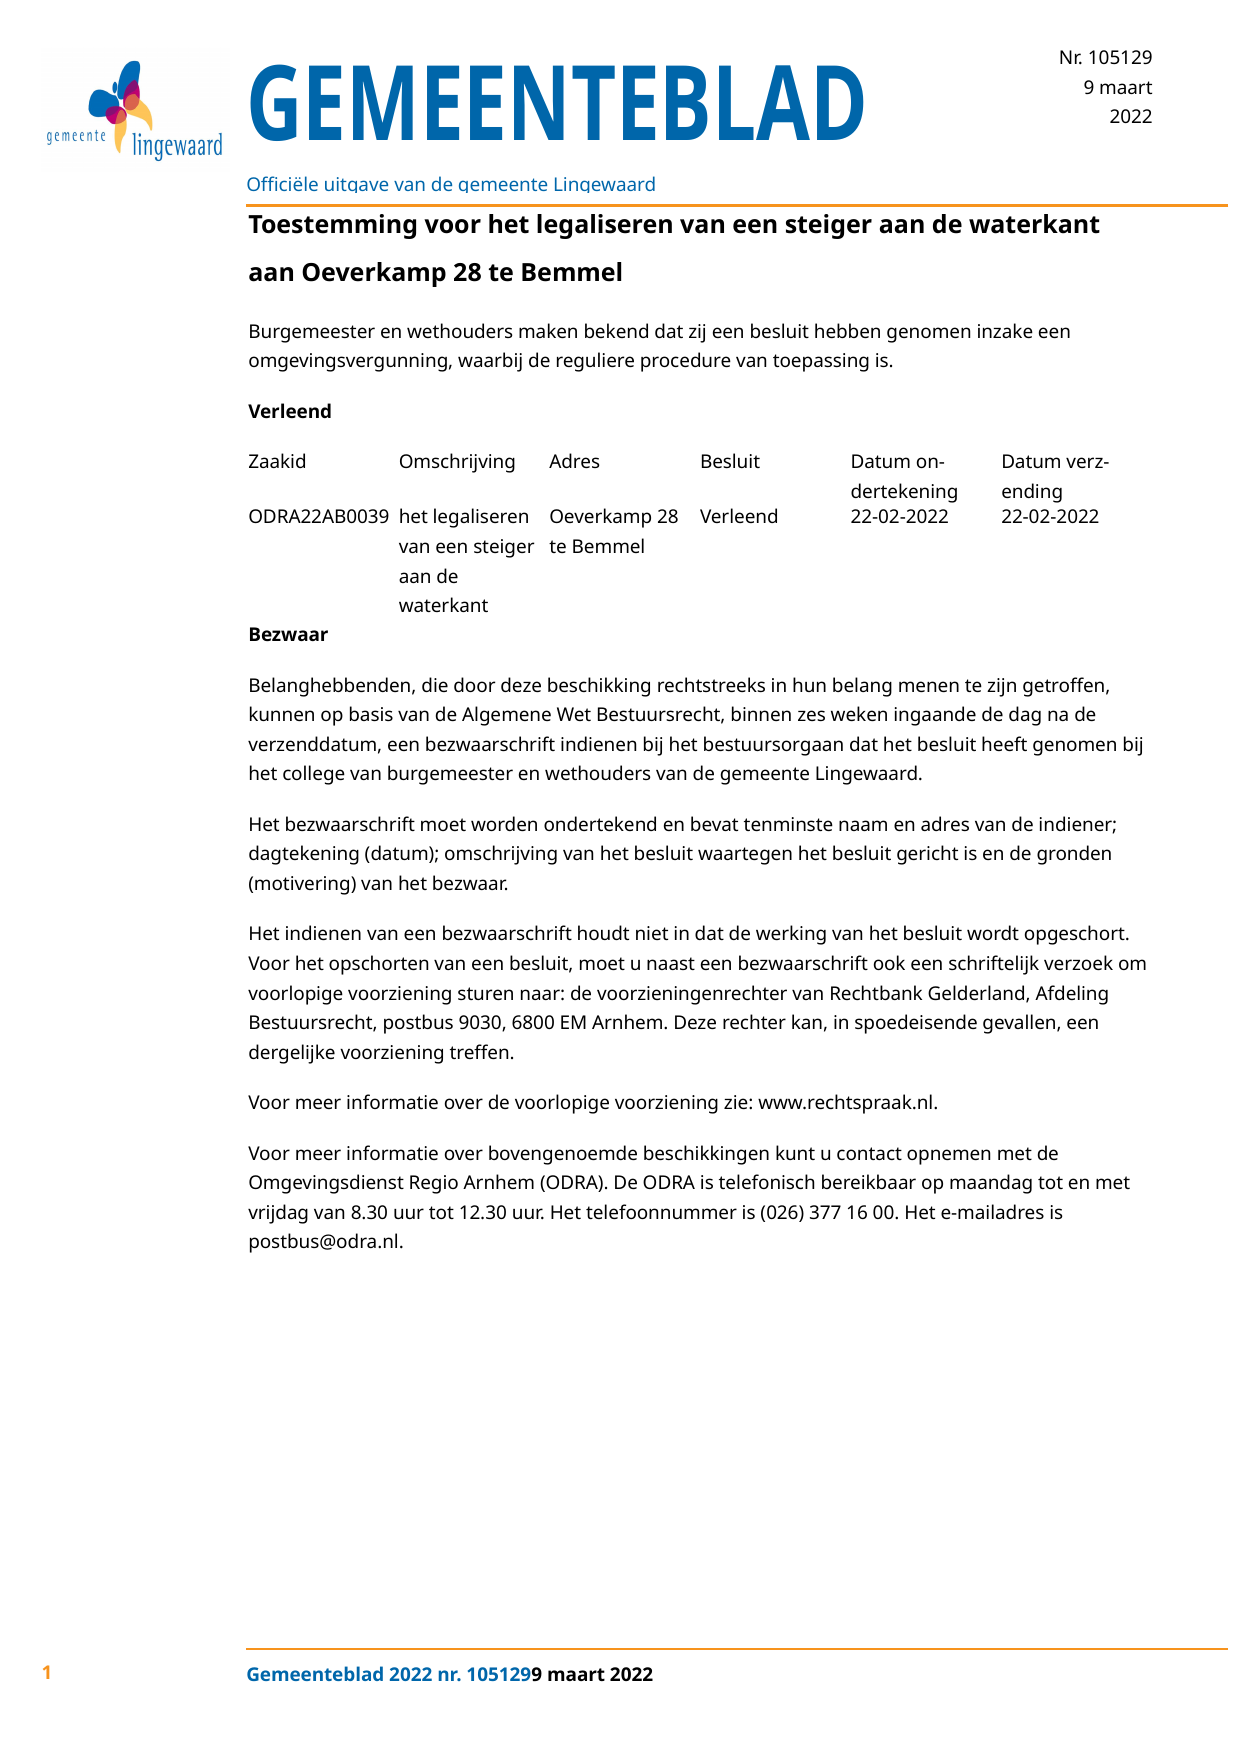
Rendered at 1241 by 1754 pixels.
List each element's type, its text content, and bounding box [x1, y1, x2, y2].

text Voor meer informatie over de voorlopige voorziening zie: www.rechtspraak.nl. [248, 1089, 1152, 1115]
table_cell het legaliseren van een steiger aan de waterkant [399, 504, 549, 618]
text Belanghebbenden, die door deze beschikking rechtstreeks in hun belang menen te zijn getroffen, kunnen op basis van de Algemene Wet Bestuursrecht, binnen zes weken ingaande de dag na de verzenddatum, een bezwaarschrift indienen bij het bestuursorgaan dat het besluit heeft genomen bij het college van burgemeester en wethouders van de gemeente Lingewaard. [248, 672, 1152, 786]
text Het indienen van een bezwaarschrift houdt niet in dat de werking van het besluit wordt opgeschort. Voor het opschorten van een besluit, moet u naast een bezwaarschrift ook een schriftelijk verzoek om voorlopige voorziening sturen naar: de voorzieningenrechter van Rechtbank Gelderland, Afdeling Bestuursrecht, postbus 9030, 6800 EM Arnhem. Deze rechter kan, in spoedeisende gevallen, een dergelijke voorziening treffen. [248, 921, 1152, 1065]
table_cell Verleend [700, 504, 850, 618]
table_cell ODRA22AB0039 [248, 504, 398, 618]
table_cell 22-02-2022 [850, 504, 1001, 618]
table_header Datum on-dertekening [850, 449, 1001, 504]
table_cell 22-02-2022 [1001, 504, 1152, 618]
text Bezwaar [248, 621, 1152, 647]
text Toestemming voor het legaliseren van een steiger aan de waterkant aan Oeverkamp 28 te Bemmel [248, 207, 1152, 288]
text Het bezwaarschrift moet worden ondertekend en bevat tenminste naam en adres van de indiener; dagtekening (datum); omschrijving van het besluit waartegen het besluit gericht is en de gronden (motivering) van het bezwaar. [248, 811, 1152, 896]
table_header Omschrijving [399, 449, 549, 504]
table_header Datum verz-ending [1001, 449, 1152, 504]
picture [41, 47, 231, 172]
text Burgemeester en wethouders maken bekend dat zij een besluit hebben genomen inzake een omgevingsvergunning, waarbij de reguliere procedure van toepassing is. [248, 318, 1152, 373]
table_header Zaakid [248, 449, 398, 504]
table_cell Oeverkamp 28 te Bemmel [549, 504, 700, 618]
table_header Besluit [700, 449, 850, 504]
table_header Adres [549, 449, 700, 504]
text Voor meer informatie over bovengenoemde beschikkingen kunt u contact opnemen met de Omgevingsdienst Regio Arnhem (ODRA). De ODRA is telefonisch bereikbaar op maandag tot en met vrijdag van 8.30 uur tot 12.30 uur. Het telefoonnummer is (026) 377 16 00. Het e-mailadres is postbus@odra.nl. [248, 1140, 1152, 1254]
text Verleend [248, 398, 1152, 424]
